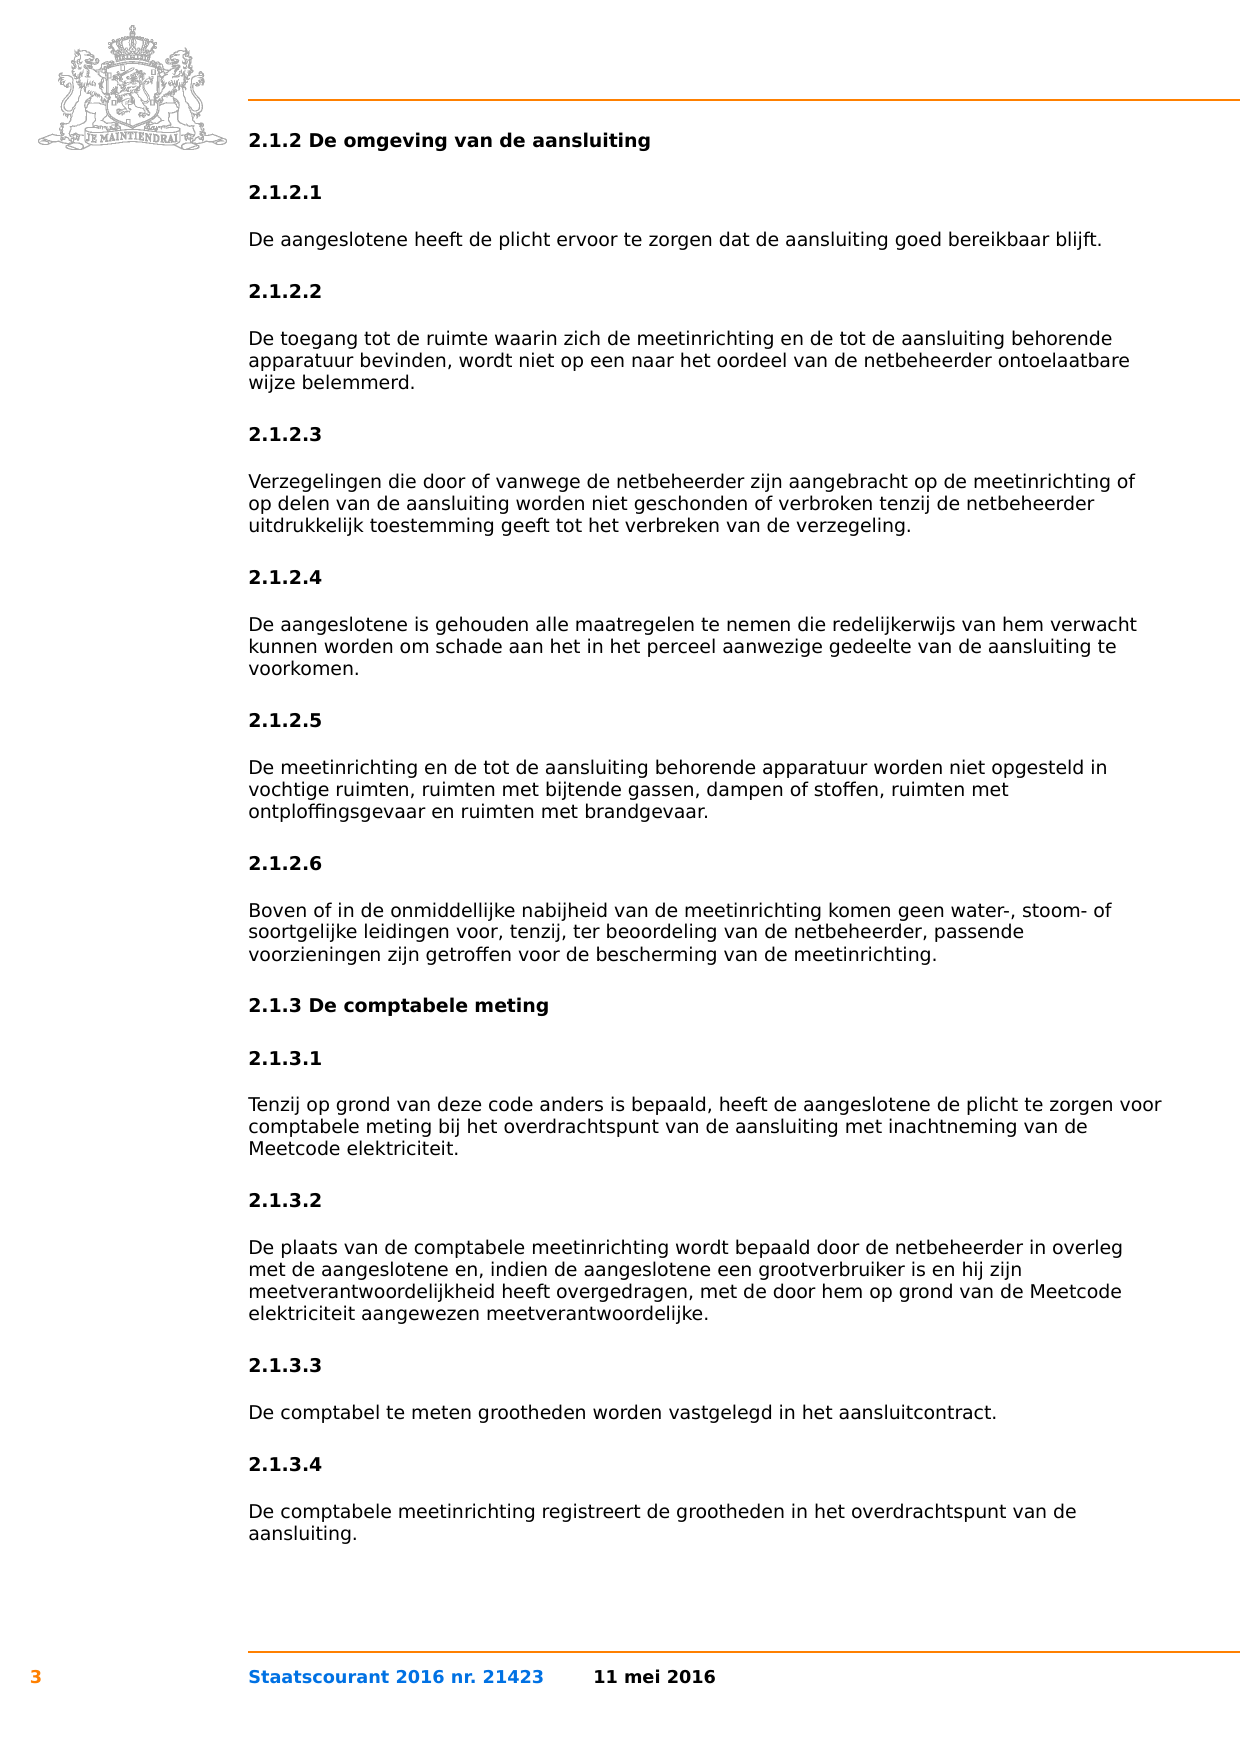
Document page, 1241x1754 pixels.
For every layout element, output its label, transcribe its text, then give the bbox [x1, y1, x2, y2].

text De comptabele meetinrichting registreert de grootheden in het overdrachtspunt van de aansluiting. [248, 1501, 1163, 1545]
subtitle 2.1.3.1 [248, 1047, 1163, 1069]
subtitle 2.1.3.3 [248, 1355, 1163, 1377]
subtitle 2.1.2.5 [248, 709, 1163, 732]
text De toegang tot de ruimte waarin zich de meetinrichting en de tot de aansluiting behorende apparatuur bevinden, wordt niet op een naar het oordeel van de netbeheerder ontoelaatbare wijze belemmerd. [248, 328, 1163, 394]
text De plaats van de comptabele meetinrichting wordt bepaald door de netbeheerder in overleg met de aangeslotene en, indien de aangeslotene een grootverbruiker is en hij zijn meetverantwoordelijkheid heeft overgedragen, met de door hem op grond van de Meetcode elektriciteit aangewezen meetverantwoordelijke. [248, 1237, 1163, 1325]
subtitle 2.1.3.2 [248, 1190, 1163, 1212]
subtitle 2.1.2.6 [248, 852, 1163, 874]
subtitle 2.1.2 De omgeving van de aansluiting [248, 130, 1163, 152]
text Tenzij op grond van deze code anders is bepaald, heeft de aangeslotene de plicht te zorgen voor comptabele meting bij het overdrachtspunt van de aansluiting met inachtneming van de Meetcode elektriciteit. [248, 1094, 1163, 1160]
subtitle 2.1.2.2 [248, 281, 1163, 303]
subtitle 2.1.3 De comptabele meting [248, 995, 1163, 1017]
subtitle 2.1.2.1 [248, 182, 1163, 204]
picture [38, 25, 227, 150]
subtitle 2.1.2.3 [248, 424, 1163, 446]
text Boven of in de onmiddellijke nabijheid van de meetinrichting komen geen water-, stoom- of soortgelijke leidingen voor, tenzij, ter beoordeling van de netbeheerder, passende voorzieningen zijn getroffen voor de bescherming van de meetinrichting. [248, 899, 1163, 965]
text De comptabel te meten grootheden worden vastgelegd in het aansluitcontract. [248, 1402, 1163, 1424]
subtitle 2.1.2.4 [248, 567, 1163, 589]
subtitle 2.1.3.4 [248, 1454, 1163, 1476]
text De aangeslotene heeft de plicht ervoor te zorgen dat de aansluiting goed bereikbaar blijft. [248, 229, 1163, 251]
text De meetinrichting en de tot de aansluiting behorende apparatuur worden niet opgesteld in vochtige ruimten, ruimten met bijtende gassen, dampen of stoffen, ruimten met ontploffingsgevaar en ruimten met brandgevaar. [248, 757, 1163, 822]
text De aangeslotene is gehouden alle maatregelen te nemen die redelijkerwijs van hem verwacht kunnen worden om schade aan het in het perceel aanwezige gedeelte van de aansluiting te voorkomen. [248, 614, 1163, 679]
text Verzegelingen die door of vanwege de netbeheerder zijn aangebracht op de meetinrichting of op delen van de aansluiting worden niet geschonden of verbroken tenzij de netbeheerder uitdrukkelijk toestemming geeft tot het verbreken van de verzegeling. [248, 471, 1163, 537]
